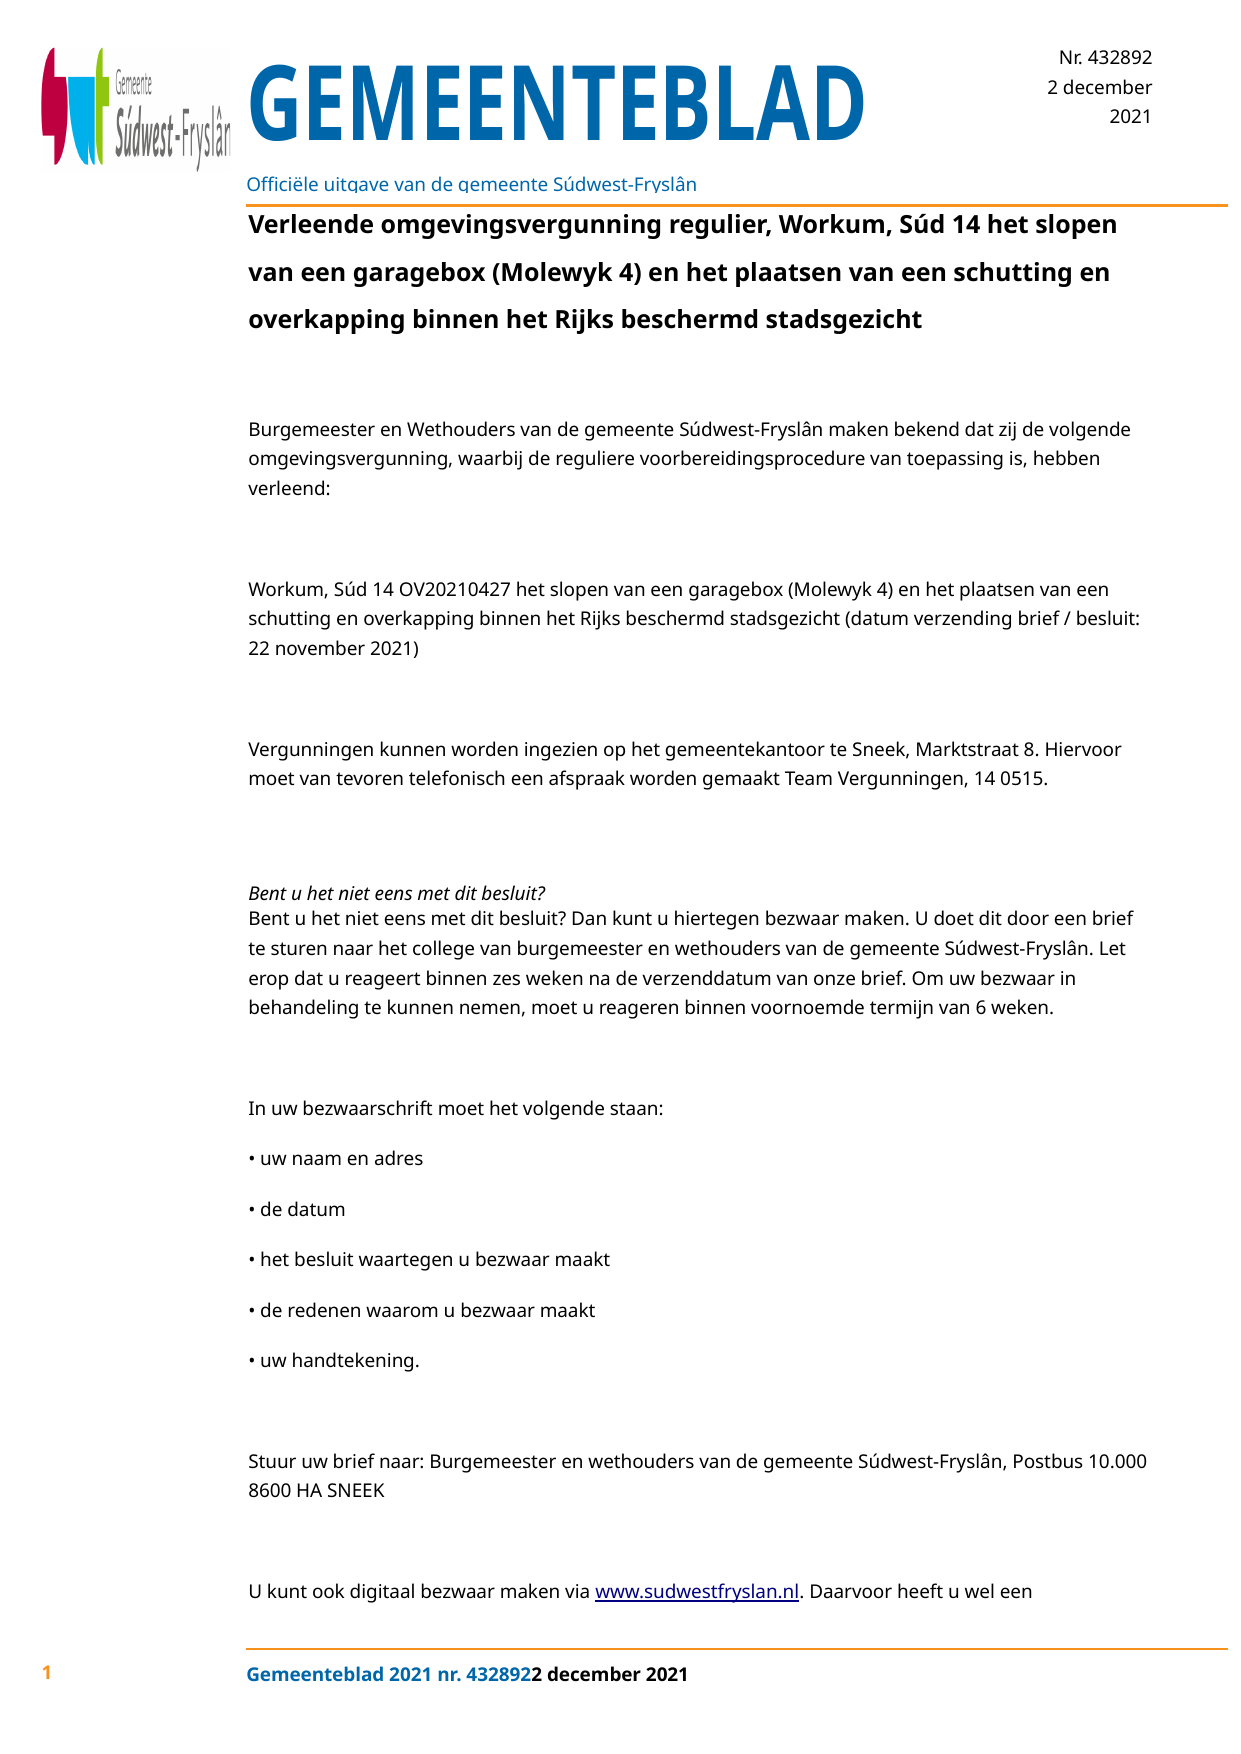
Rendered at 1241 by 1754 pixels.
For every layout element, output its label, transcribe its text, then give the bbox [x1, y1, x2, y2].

text U kunt ook digitaal bezwaar maken via www.sudwestfryslan.nl. Daarvoor heeft u wel een [248, 1578, 1152, 1604]
text In uw bezwaarschrift moet het volgende staan: [248, 1095, 1152, 1121]
text • de datum [248, 1196, 1152, 1222]
text Burgemeester en Wethouders van de gemeente Súdwest-Fryslân maken bekend dat zij de volgende omgevingsvergunning, waarbij de reguliere voorbereidingsprocedure van toepassing is, hebben verleend: [248, 416, 1152, 501]
text Workum, Súd 14 OV20210427 het slopen van een garagebox (Molewyk 4) en het plaatsen van een schutting en overkapping binnen het Rijks beschermd stadsgezicht (datum verzending brief / besluit: 22 november 2021) [248, 576, 1152, 661]
text Bent u het niet eens met dit besluit? [248, 880, 1152, 906]
text • uw handtekening. [248, 1347, 1152, 1373]
text Verleende omgevingsvergunning regulier, Workum, Súd 14 het slopen van een garagebox (Molewyk 4) en het plaatsen van een schutting en overkapping binnen het Rijks beschermd stadsgezicht [248, 207, 1152, 336]
text Bent u het niet eens met dit besluit? Dan kunt u hiertegen bezwaar maken. U doet dit door een brief te sturen naar het college van burgemeester en wethouders van de gemeente Súdwest-Fryslân. Let erop dat u reageert binnen zes weken na de verzenddatum van onze brief. Om uw bezwaar in behandeling te kunnen nemen, moet u reageren binnen voornoemde termijn van 6 weken. [248, 906, 1152, 1020]
text • uw naam en adres [248, 1146, 1152, 1171]
text Stuur uw brief naar: Burgemeester en wethouders van de gemeente Súdwest-Fryslân, Postbus 10.000 8600 HA SNEEK [248, 1448, 1152, 1503]
text • het besluit waartegen u bezwaar maakt [248, 1246, 1152, 1272]
text • de redenen waarom u bezwaar maakt [248, 1297, 1152, 1323]
picture [41, 47, 231, 172]
text Vergunningen kunnen worden ingezien op het gemeentekantoor te Sneek, Marktstraat 8. Hiervoor moet van tevoren telefonisch een afspraak worden gemaakt Team Vergunningen, 14 0515. [248, 736, 1152, 791]
